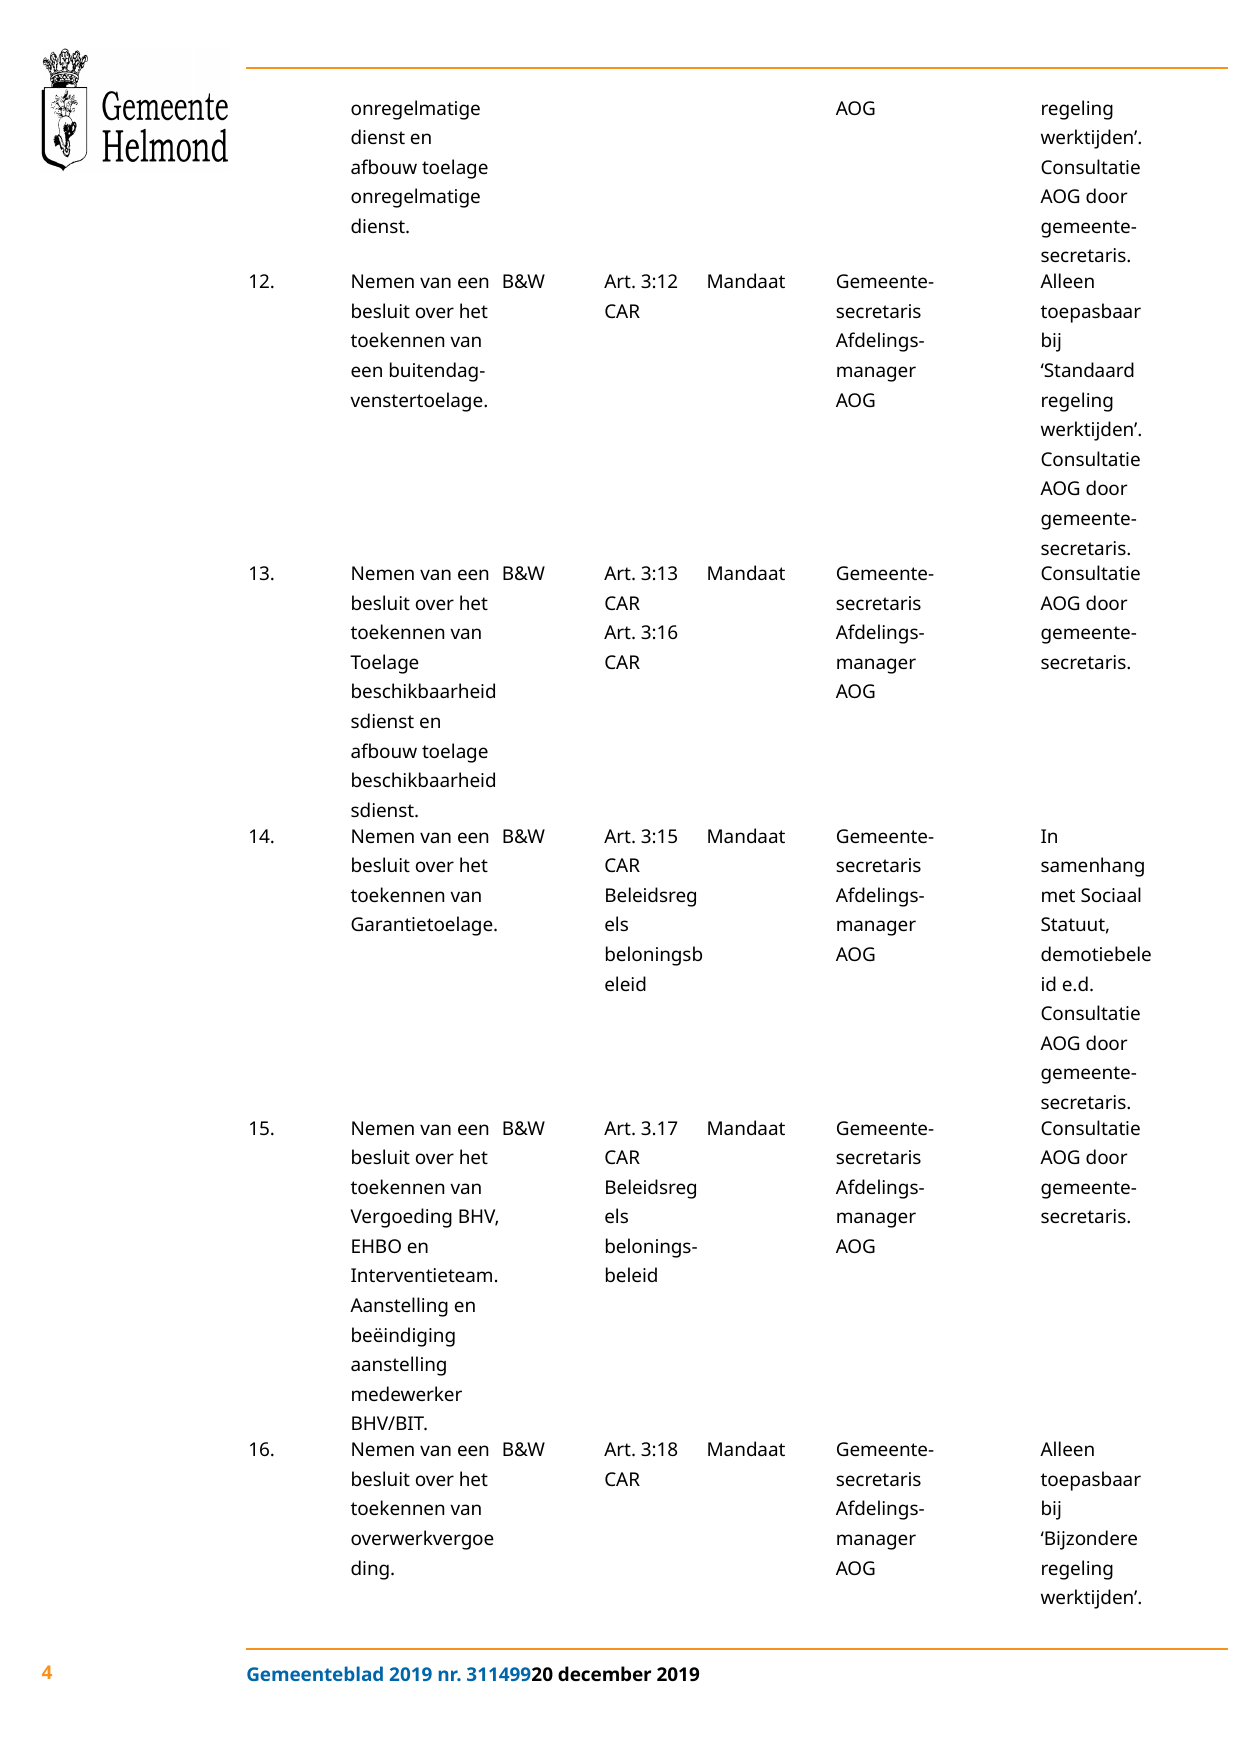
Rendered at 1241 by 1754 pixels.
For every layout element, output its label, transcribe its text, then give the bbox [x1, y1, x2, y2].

table_cell [502, 95, 604, 268]
table_cell [248, 95, 350, 268]
table_cell Art. 3:12 CAR [604, 269, 706, 560]
table_cell Nemen van een besluit over het toekennen van overwerkvergoeding. [350, 1436, 502, 1610]
table_cell Art. 3.17 CAR Beleidsregels belonings-beleid [604, 1115, 706, 1436]
table_cell 13. [248, 560, 350, 823]
picture [41, 47, 231, 172]
table_cell B&W [502, 1436, 604, 1610]
table_cell Art. 3:13 CAR Art. 3:16 CAR [604, 560, 706, 823]
table_cell [706, 95, 836, 268]
table_cell Gemeente- secretaris Afdelings- manager AOG [836, 560, 938, 823]
table_cell B&W [502, 823, 604, 1115]
table_cell Consultatie AOG door gemeente- secretaris. [1040, 560, 1152, 823]
table_cell Art. 3:18 CAR [604, 1436, 706, 1610]
table_cell Alleen toepasbaar bij ‘Standaard regeling werktijden’. Consultatie AOG door gemeente- secretaris. [1040, 269, 1152, 560]
table_cell Mandaat [706, 1115, 836, 1436]
table_cell onregelmatige dienst en afbouw toelage onregelmatige dienst. [350, 95, 502, 268]
table_cell Nemen van een besluit over het toekennen van Garantietoelage. [350, 823, 502, 1115]
table_cell B&W [502, 269, 604, 560]
table_cell B&W [502, 1115, 604, 1436]
table_cell Nemen van een besluit over het toekennen van Vergoeding BHV, EHBO en Interventieteam. Aanstelling en beëindiging aanstelling medewerker BHV/BIT. [350, 1115, 502, 1436]
table_cell Gemeente- secretaris Afdelings- manager AOG [836, 269, 938, 560]
table_cell [938, 560, 1040, 823]
table_cell [938, 1115, 1040, 1436]
table_cell [604, 95, 706, 268]
table_cell Mandaat [706, 1436, 836, 1610]
table_cell Mandaat [706, 823, 836, 1115]
table_cell 12. [248, 269, 350, 560]
table_cell Mandaat [706, 269, 836, 560]
table_cell 14. [248, 823, 350, 1115]
table_cell Mandaat [706, 560, 836, 823]
table_cell [938, 1436, 1040, 1610]
table_cell [938, 269, 1040, 560]
table_cell [938, 823, 1040, 1115]
table_cell Consultatie AOG door gemeente- secretaris. [1040, 1115, 1152, 1436]
table_cell AOG [836, 95, 938, 268]
table_cell Nemen van een besluit over het toekennen van Toelage beschikbaarheidsdienst en afbouw toelage beschikbaarheidsdienst. [350, 560, 502, 823]
table_cell Gemeente- secretaris Afdelings- manager AOG [836, 823, 938, 1115]
table_cell Gemeente- secretaris Afdelings- manager AOG [836, 1115, 938, 1436]
table_cell [938, 95, 1040, 268]
table_cell Nemen van een besluit over het toekennen van een buitendag-venstertoelage. [350, 269, 502, 560]
table_cell Alleen toepasbaar bij ‘Bijzondere regeling werktijden’. [1040, 1436, 1152, 1610]
table_cell Gemeente- secretaris Afdelings- manager AOG [836, 1436, 938, 1610]
table_cell 15. [248, 1115, 350, 1436]
table_cell Art. 3:15 CAR Beleidsregels beloningsbeleid [604, 823, 706, 1115]
table_cell B&W [502, 560, 604, 823]
table_cell 16. [248, 1436, 350, 1610]
table_cell regeling werktijden’. Consultatie AOG door gemeente- secretaris. [1040, 95, 1152, 268]
table_cell In samenhang met Sociaal Statuut, demotiebeleid e.d. Consultatie AOG door gemeente- secretaris. [1040, 823, 1152, 1115]
